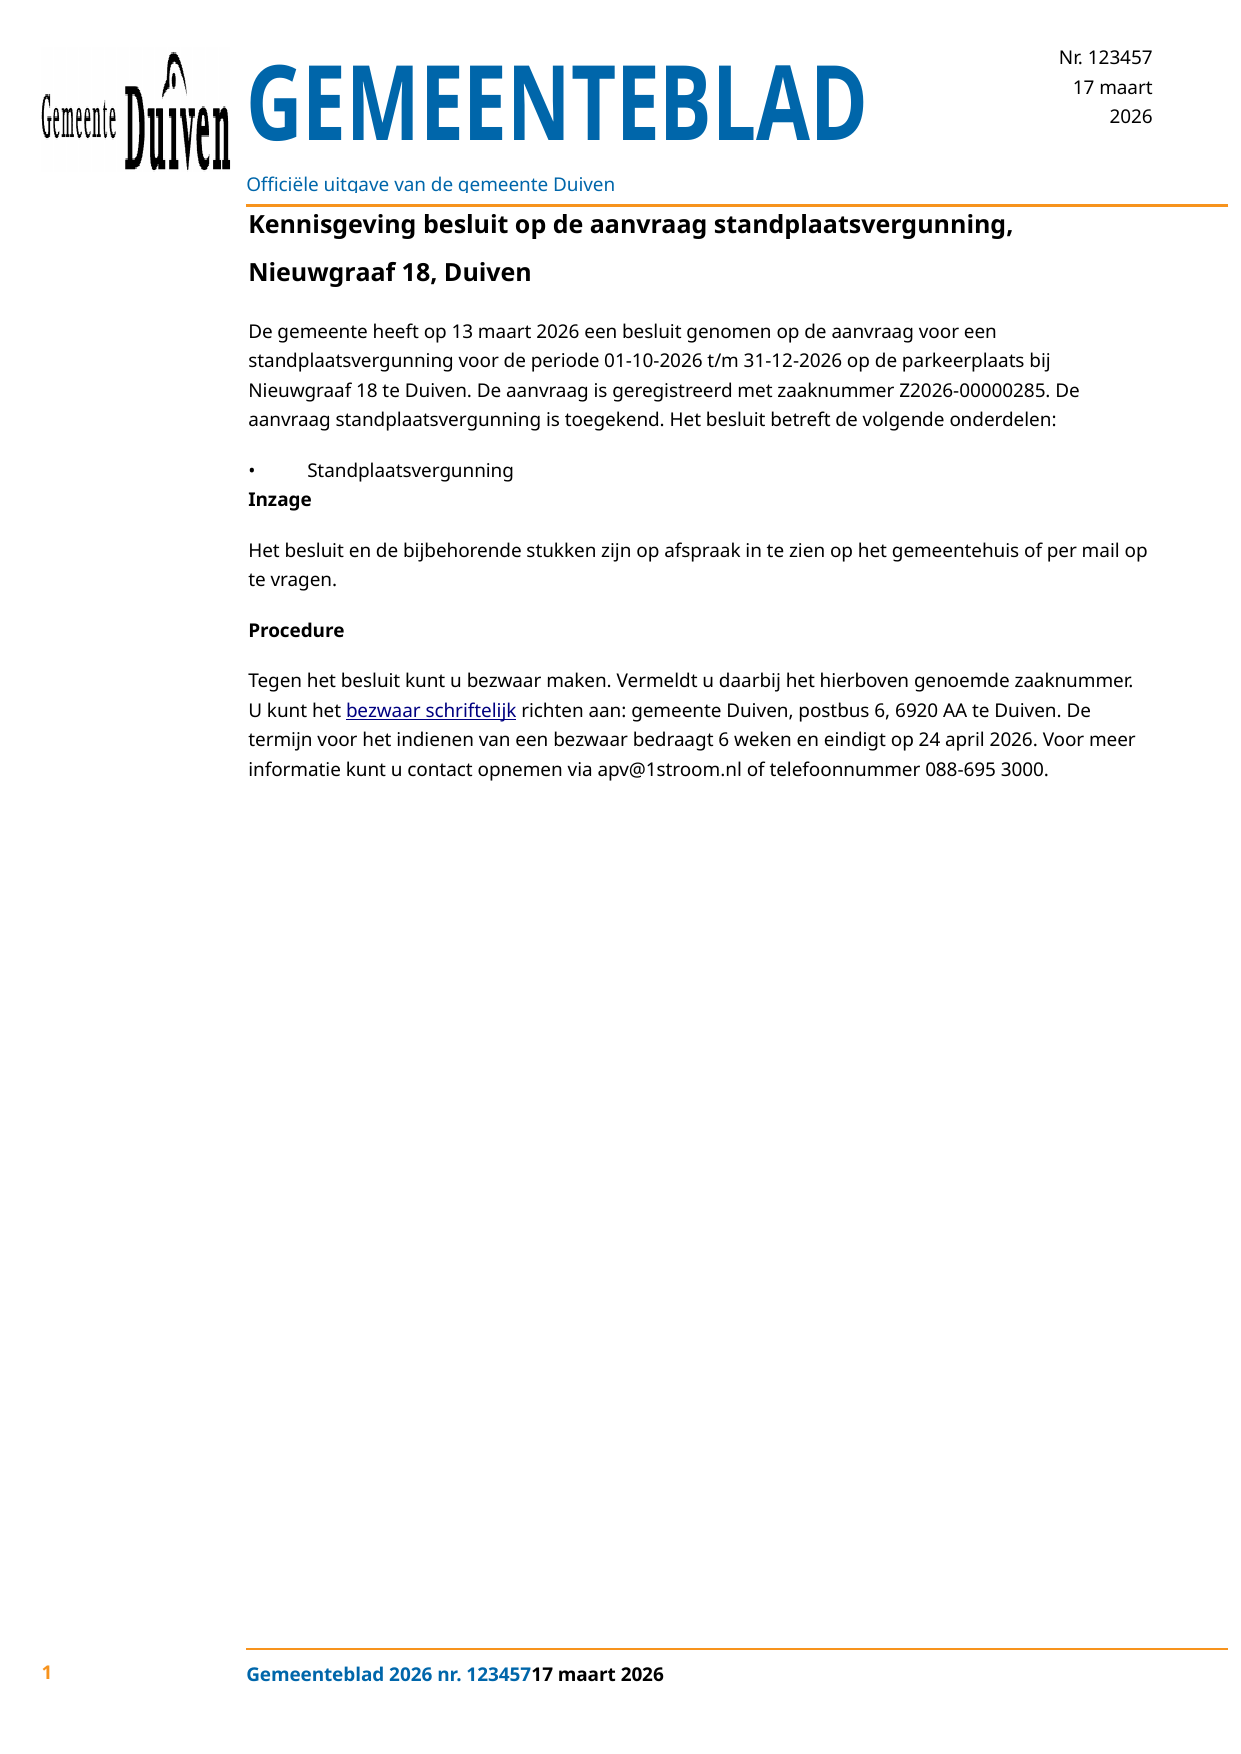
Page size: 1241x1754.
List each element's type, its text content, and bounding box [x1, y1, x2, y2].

text Procedure [248, 617, 1152, 643]
list Standplaatsvergunning [248, 457, 1152, 483]
picture [41, 47, 231, 172]
text De gemeente heeft op 13 maart 2026 een besluit genomen op de aanvraag voor een standplaatsvergunning voor de periode 01-10-2026 t/m 31-12-2026 op de parkeerplaats bij Nieuwgraaf 18 te Duiven. De aanvraag is geregistreerd met zaaknummer Z2026-00000285. De aanvraag standplaatsvergunning is toegekend. Het besluit betreft de volgende onderdelen: [248, 318, 1152, 432]
text Het besluit en de bijbehorende stukken zijn op afspraak in te zien op het gemeentehuis of per mail op te vragen. [248, 537, 1152, 592]
text Kennisgeving besluit op de aanvraag standplaatsvergunning, Nieuwgraaf 18, Duiven [248, 207, 1152, 288]
text Inzage [248, 487, 1152, 512]
text Tegen het besluit kunt u bezwaar maken. Vermeldt u daarbij het hierboven genoemde zaaknummer. U kunt het bezwaar schriftelijk richten aan: gemeente Duiven, postbus 6, 6920 AA te Duiven. De termijn voor het indienen van een bezwaar bedraagt 6 weken en eindigt op 24 april 2026. Voor meer informatie kunt u contact opnemen via apv@1stroom.nl of telefoonnummer 088-695 3000. [248, 667, 1152, 782]
